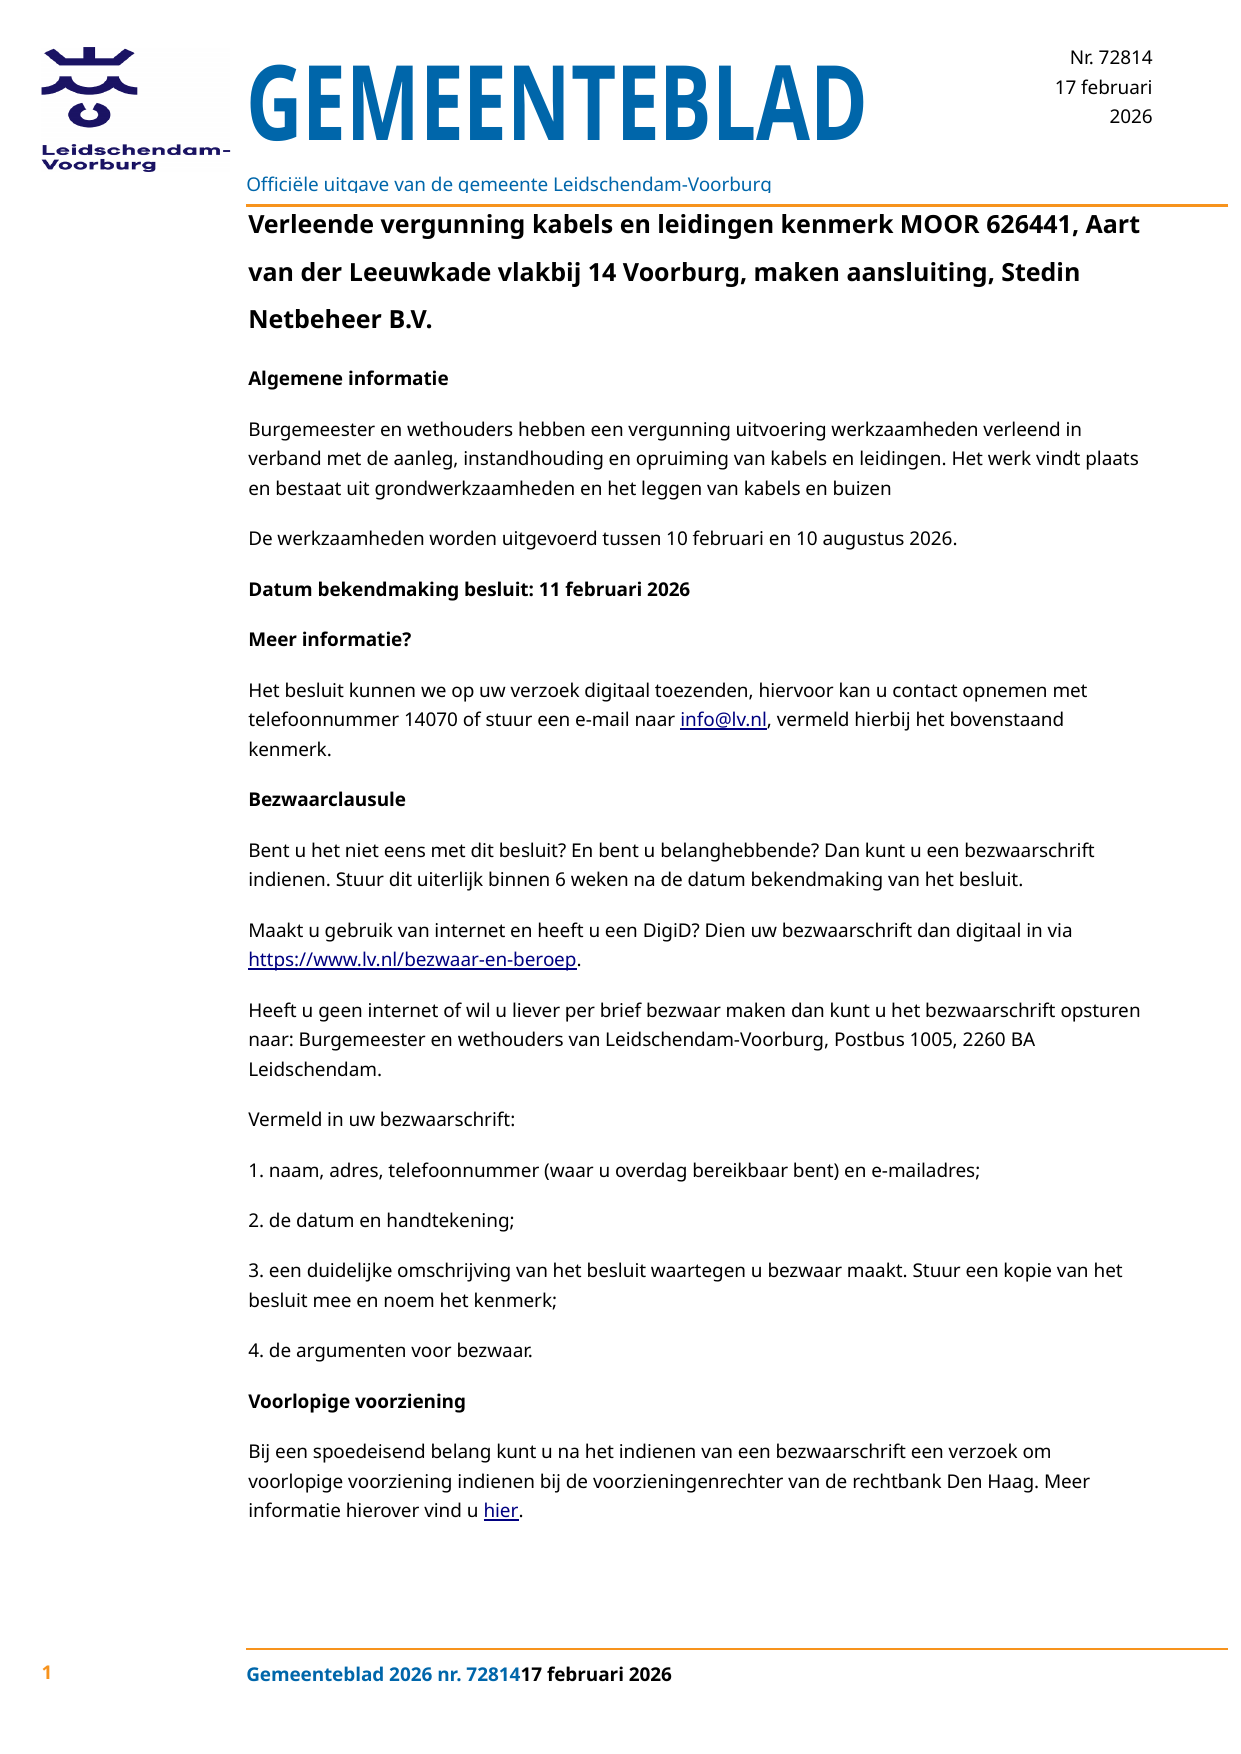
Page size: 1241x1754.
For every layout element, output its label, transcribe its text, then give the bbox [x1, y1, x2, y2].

text Algemene informatie [248, 366, 1152, 391]
text Heeft u geen internet of wil u liever per brief bezwaar maken dan kunt u het bezwaarschrift opsturen naar: Burgemeester en wethouders van Leidschendam-Voorburg, Postbus 1005, 2260 BA Leidschendam. [248, 997, 1152, 1082]
text Burgemeester en wethouders hebben een vergunning uitvoering werkzaamheden verleend in verband met de aanleg, instandhouding en opruiming van kabels en leidingen. Het werk vindt plaats en bestaat uit grondwerkzaamheden en het leggen van kabels en buizen [248, 416, 1152, 501]
text Meer informatie? [248, 626, 1152, 652]
text 3. een duidelijke omschrijving van het besluit waartegen u bezwaar maakt. Stuur een kopie van het besluit mee en noem het kenmerk; [248, 1258, 1152, 1313]
text Datum bekendmaking besluit: 11 februari 2026 [248, 576, 1152, 602]
text Bent u het niet eens met dit besluit? En bent u belanghebbende? Dan kunt u een bezwaarschrift indienen. Stuur dit uiterlijk binnen 6 weken na de datum bekendmaking van het besluit. [248, 837, 1152, 892]
text Voorlopige voorziening [248, 1388, 1152, 1414]
text Verleende vergunning kabels en leidingen kenmerk MOOR 626441, Aart van der Leeuwkade vlakbij 14 Voorburg, maken aansluiting, Stedin Netbeheer B.V. [248, 207, 1152, 336]
text 4. de argumenten voor bezwaar. [248, 1338, 1152, 1363]
text Vermeld in uw bezwaarschrift: [248, 1106, 1152, 1132]
text Bij een spoedeisend belang kunt u na het indienen van een bezwaarschrift een verzoek om voorlopige voorziening indienen bij de voorzieningenrechter van de rechtbank Den Haag. Meer informatie hierover vind u hier. [248, 1438, 1152, 1523]
text Het besluit kunnen we op uw verzoek digitaal toezenden, hiervoor kan u contact opnemen met telefoonnummer 14070 of stuur een e-mail naar info@lv.nl, vermeld hierbij het bovenstaand kenmerk. [248, 677, 1152, 762]
text Bezwaarclausule [248, 786, 1152, 812]
text Maakt u gebruik van internet en heeft u een DigiD? Dien uw bezwaarschrift dan digitaal in via https://www.lv.nl/bezwaar-en-beroep. [248, 917, 1152, 972]
text 2. de datum en handtekening; [248, 1207, 1152, 1233]
picture [41, 47, 231, 172]
text 1. naam, adres, telefoonnummer (waar u overdag bereikbaar bent) en e-mailadres; [248, 1157, 1152, 1182]
text De werkzaamheden worden uitgevoerd tussen 10 februari en 10 augustus 2026. [248, 526, 1152, 551]
